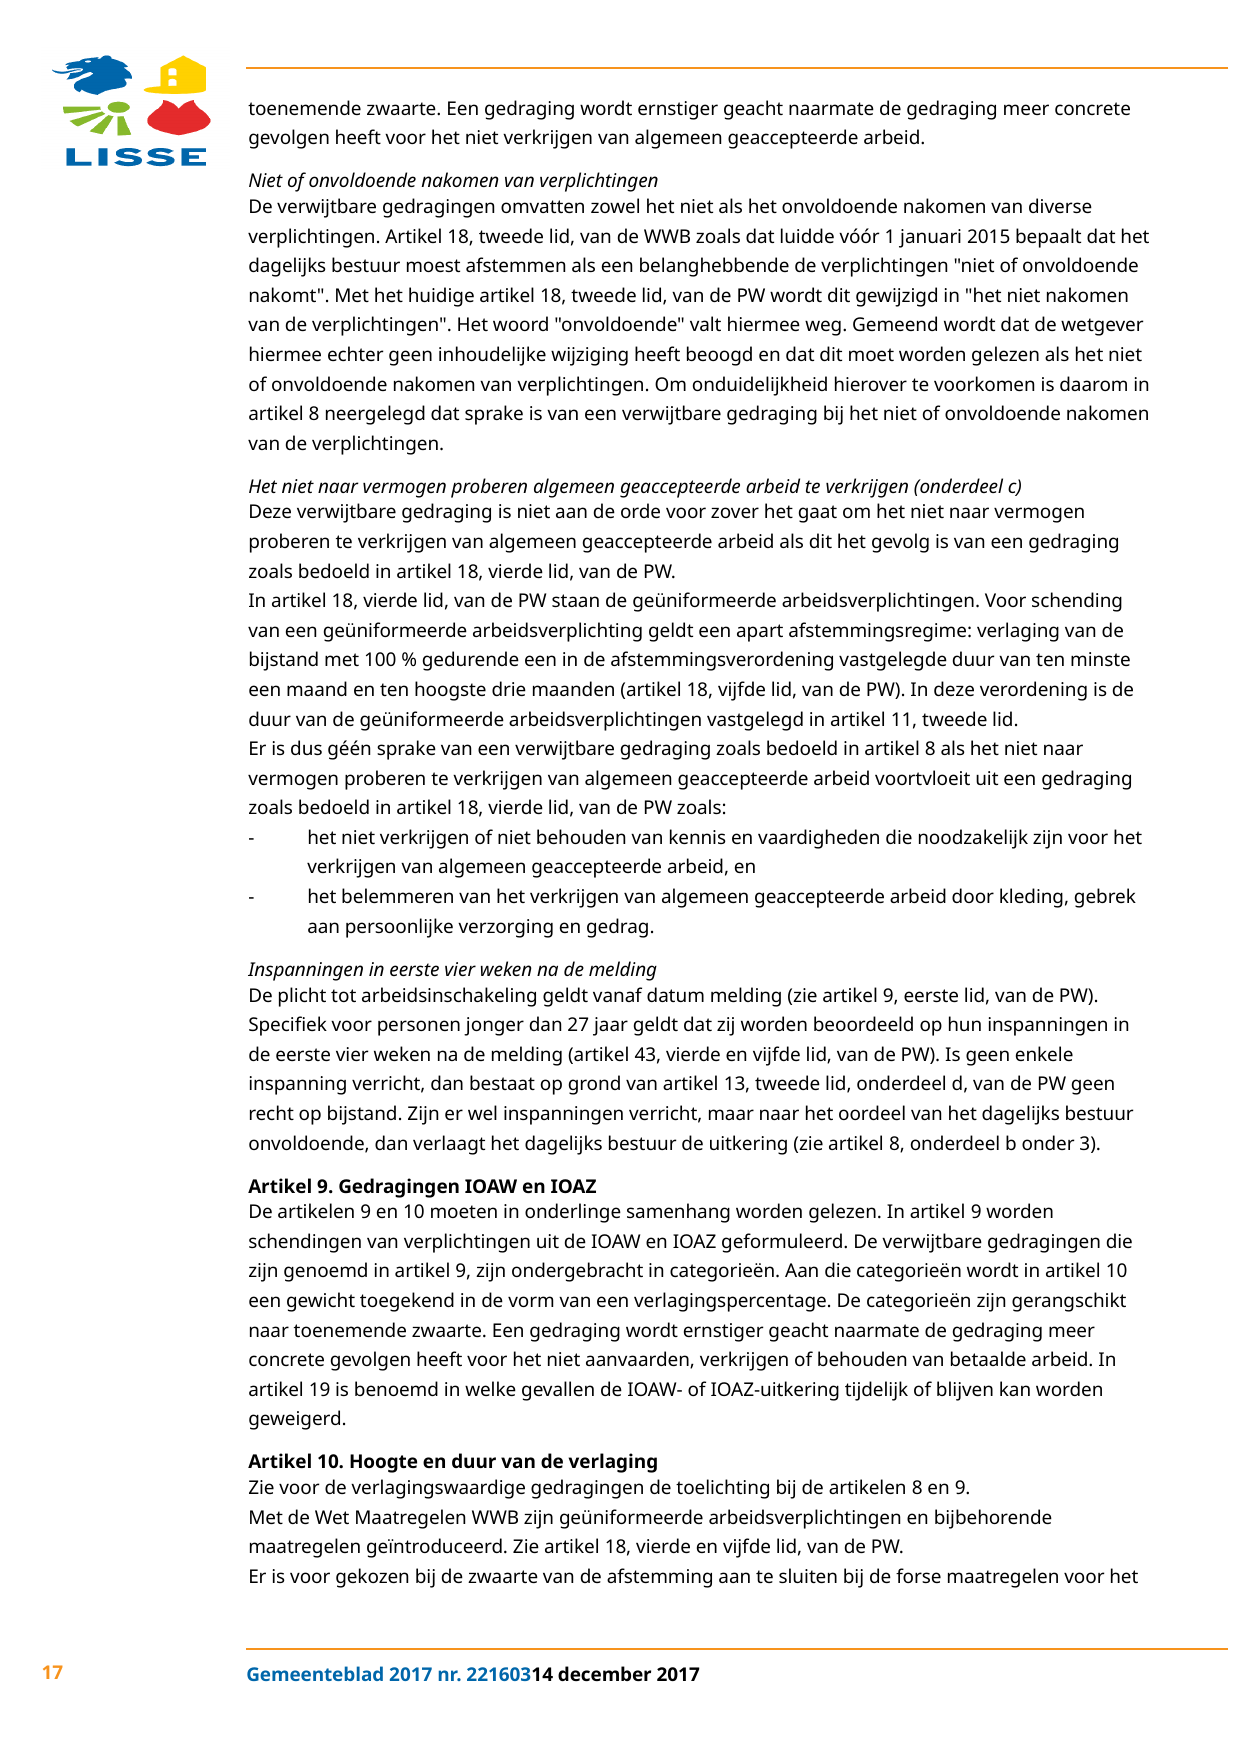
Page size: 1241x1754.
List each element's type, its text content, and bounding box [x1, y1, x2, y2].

text De artikelen 9 en 10 moeten in onderlinge samenhang worden gelezen. In artikel 9 worden schendingen van verplichtingen uit de IOAW en IOAZ geformuleerd. De verwijtbare gedragingen die zijn genoemd in artikel 9, zijn ondergebracht in categorieën. Aan die categorieën wordt in artikel 10 een gewicht toegekend in de vorm van een verlagingspercentage. De categorieën zijn gerangschikt naar toenemende zwaarte. Een gedraging wordt ernstiger geacht naarmate de gedraging meer concrete gevolgen heeft voor het niet aanvaarden, verkrijgen of behouden van betaalde arbeid. In artikel 19 is benoemd in welke gevallen de IOAW- of IOAZ-uitkering tijdelijk of blijven kan worden geweigerd. [248, 1198, 1152, 1431]
picture [41, 47, 231, 172]
text De verwijtbare gedragingen omvatten zowel het niet als het onvoldoende nakomen van diverse verplichtingen. Artikel 18, tweede lid, van de WWB zoals dat luidde vóór 1 januari 2015 bepaalt dat het dagelijks bestuur moest afstemmen als een belanghebbende de verplichtingen "niet of onvoldoende nakomt". Met het huidige artikel 18, tweede lid, van de PW wordt dit gewijzigd in "het niet nakomen van de verplichtingen". Het woord "onvoldoende" valt hiermee weg. Gemeend wordt dat de wetgever hiermee echter geen inhoudelijke wijziging heeft beoogd en dat dit moet worden gelezen als het niet of onvoldoende nakomen van verplichtingen. Om onduidelijkheid hierover te voorkomen is daarom in artikel 8 neergelegd dat sprake is van een verwijtbare gedraging bij het niet of onvoldoende nakomen van de verplichtingen. [248, 193, 1152, 456]
text Het niet naar vermogen proberen algemeen geaccepteerde arbeid te verkrijgen (onderdeel c) [248, 473, 1152, 499]
text Inspanningen in eerste vier weken na de melding [248, 956, 1152, 982]
text Artikel 10. Hoogte en duur van de verlaging [248, 1449, 1152, 1474]
text Niet of onvoldoende nakomen van verplichtingen [248, 167, 1152, 193]
text Deze verwijtbare gedraging is niet aan de orde voor zover het gaat om het niet naar vermogen proberen te verkrijgen van algemeen geaccepteerde arbeid als dit het gevolg is van een gedraging zoals bedoeld in artikel 18, vierde lid, van de PW. [248, 499, 1152, 584]
text Artikel 9. Gedragingen IOAW en IOAZ [248, 1173, 1152, 1198]
text Er is dus géén sprake van een verwijtbare gedraging zoals bedoeld in artikel 8 als het niet naar vermogen proberen te verkrijgen van algemeen geaccepteerde arbeid voortvloeit uit een gedraging zoals bedoeld in artikel 18, vierde lid, van de PW zoals: [248, 735, 1152, 820]
list het niet verkrijgen of niet behouden van kennis en vaardigheden die noodzakelijk zijn voor het verkrijgen van algemeen geaccepteerde arbeid, en [248, 824, 1152, 879]
text Met de Wet Maatregelen WWB zijn geüniformeerde arbeidsverplichtingen en bijbehorende maatregelen geïntroduceerd. Zie artikel 18, vierde en vijfde lid, van de PW. [248, 1504, 1152, 1559]
text De plicht tot arbeidsinschakeling geldt vanaf datum melding (zie artikel 9, eerste lid, van de PW). Specifiek voor personen jonger dan 27 jaar geldt dat zij worden beoordeeld op hun inspanningen in de eerste vier weken na de melding (artikel 43, vierde en vijfde lid, van de PW). Is geen enkele inspanning verricht, dan bestaat op grond van artikel 13, tweede lid, onderdeel d, van de PW geen recht op bijstand. Zijn er wel inspanningen verricht, maar naar het oordeel van het dagelijks bestuur onvoldoende, dan verlaagt het dagelijks bestuur de uitkering (zie artikel 8, onderdeel b onder 3). [248, 982, 1152, 1155]
text Er is voor gekozen bij de zwaarte van de afstemming aan te sluiten bij de forse maatregelen voor het [248, 1563, 1152, 1589]
text In artikel 18, vierde lid, van de PW staan de geüniformeerde arbeidsverplichtingen. Voor schending van een geüniformeerde arbeidsverplichting geldt een apart afstemmingsregime: verlaging van de bijstand met 100 % gedurende een in de afstemmingsverordening vastgelegde duur van ten minste een maand en ten hoogste drie maanden (artikel 18, vijfde lid, van de PW). In deze verordening is de duur van de geüniformeerde arbeidsverplichtingen vastgelegd in artikel 11, tweede lid. [248, 587, 1152, 732]
list het belemmeren van het verkrijgen van algemeen geaccepteerde arbeid door kleding, gebrek aan persoonlijke verzorging en gedrag. [248, 883, 1152, 939]
text toenemende zwaarte. Een gedraging wordt ernstiger geacht naarmate de gedraging meer concrete gevolgen heeft voor het niet verkrijgen van algemeen geaccepteerde arbeid. [248, 95, 1152, 150]
text Zie voor de verlagingswaardige gedragingen de toelichting bij de artikelen 8 en 9. [248, 1474, 1152, 1500]
